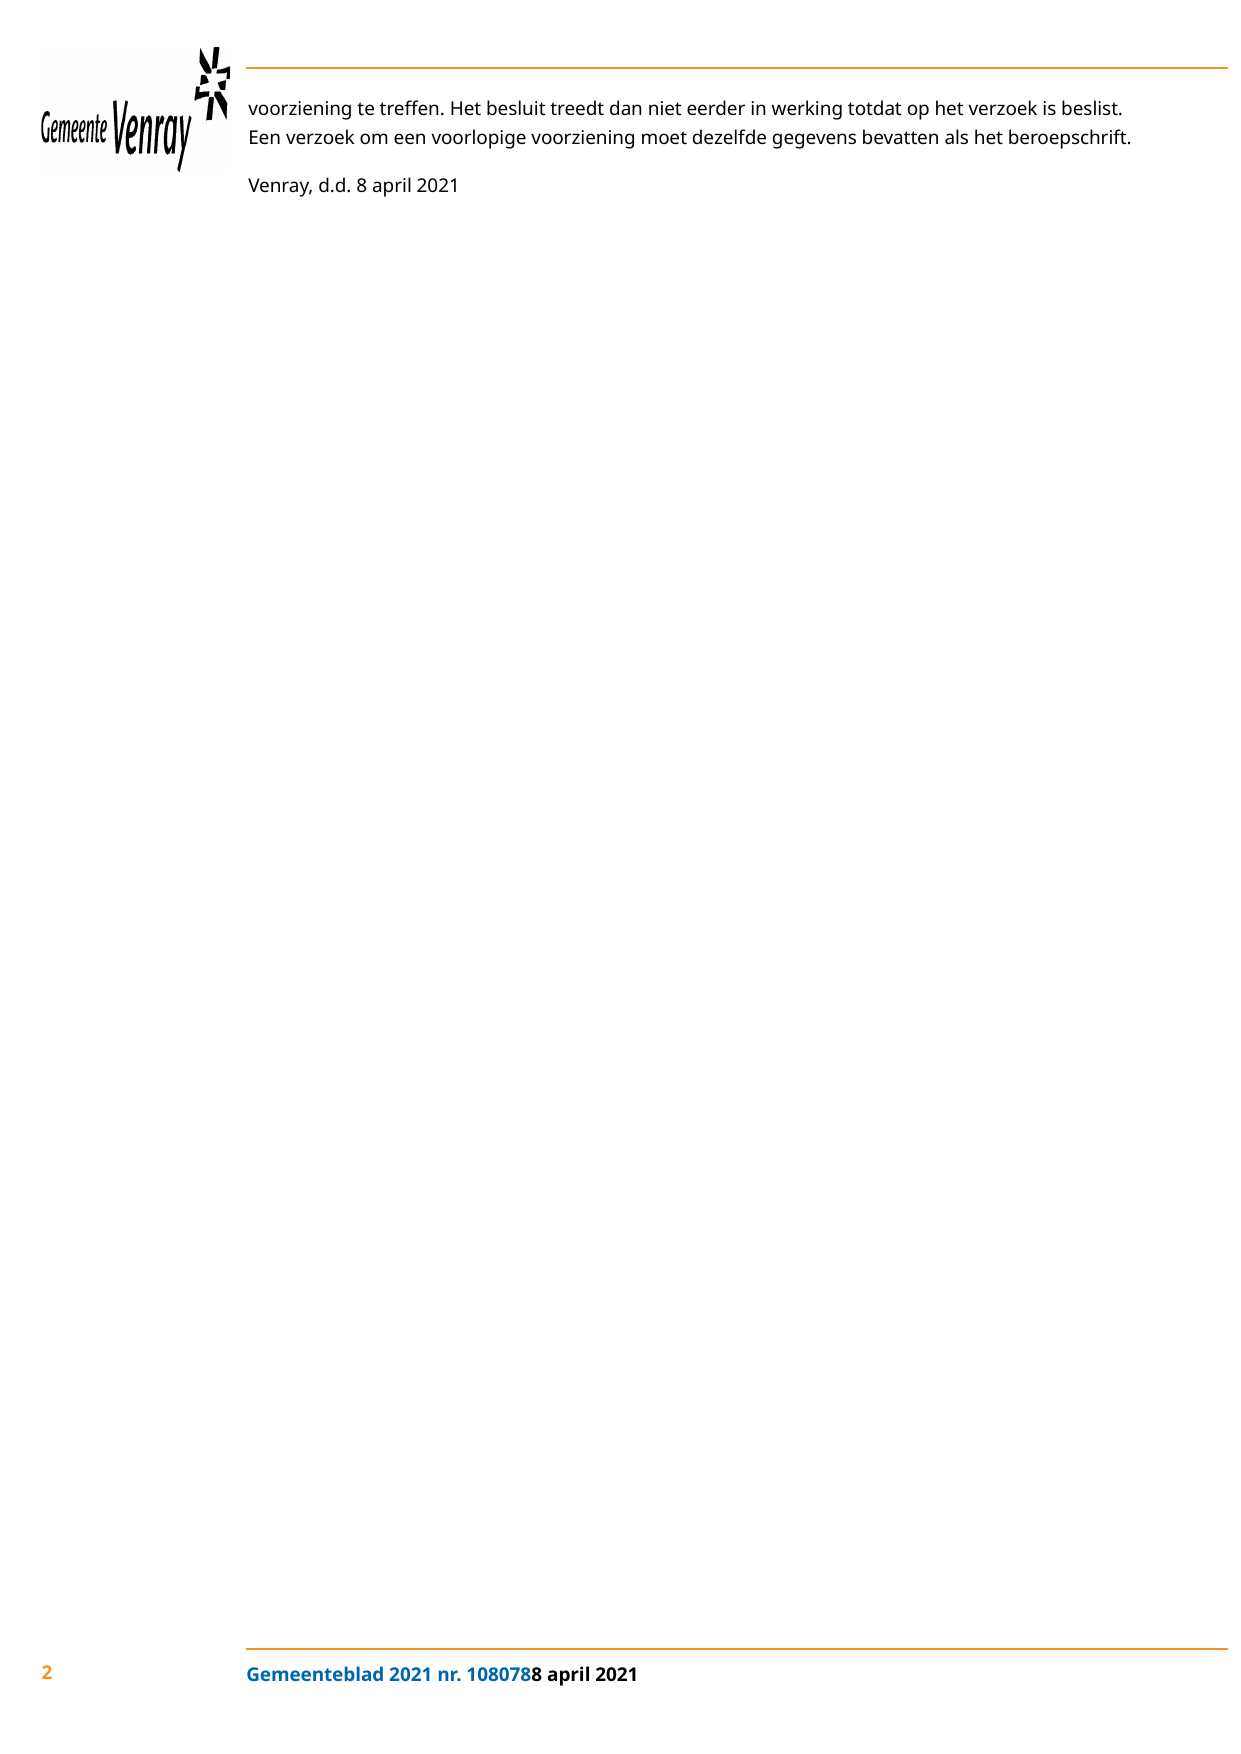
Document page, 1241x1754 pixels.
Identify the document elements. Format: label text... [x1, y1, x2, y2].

text voorziening te treffen. Het besluit treedt dan niet eerder in werking totdat op het verzoek is beslist. Een verzoek om een voorlopige voorziening moet dezelfde gegevens bevatten als het beroepschrift. [248, 95, 1152, 150]
text Venray, d.d. 8 april 2021 [248, 172, 1152, 198]
picture [41, 47, 231, 172]
